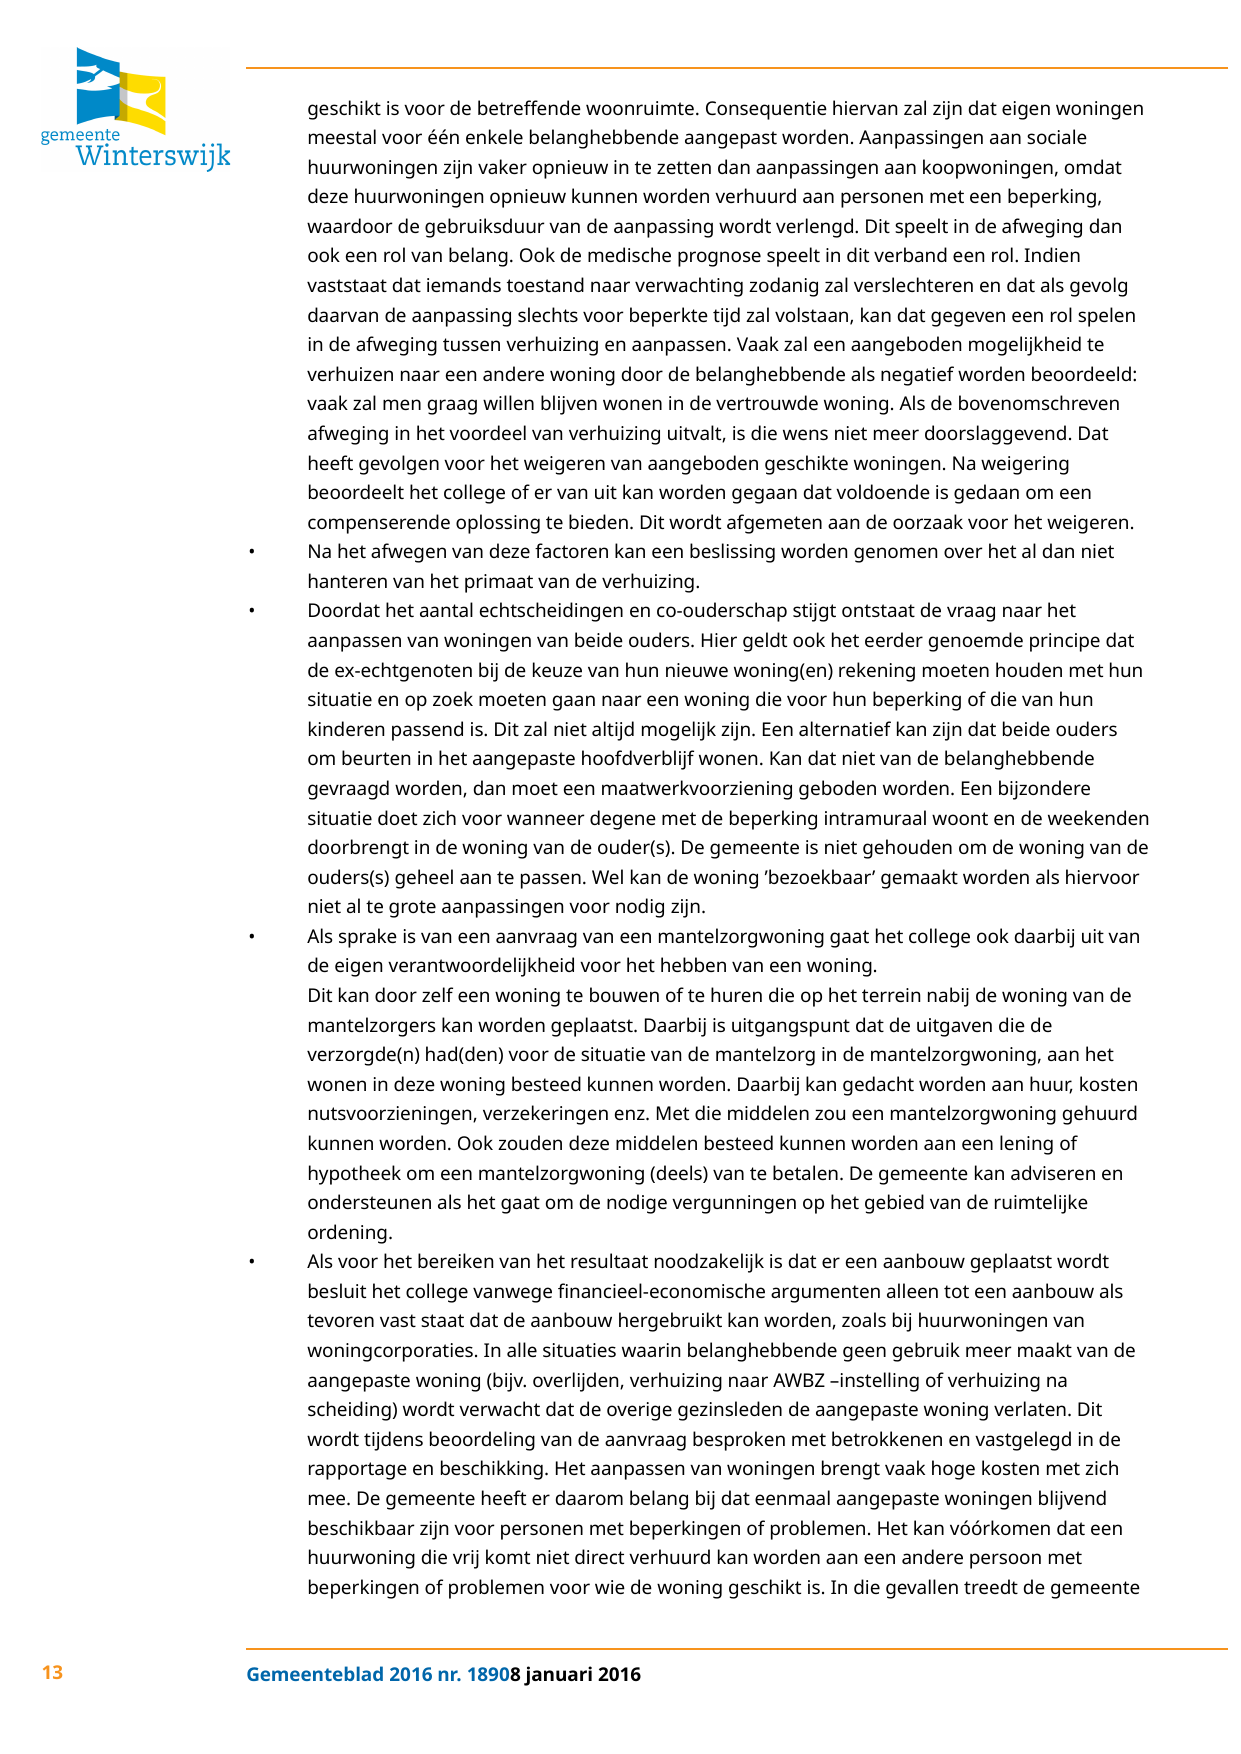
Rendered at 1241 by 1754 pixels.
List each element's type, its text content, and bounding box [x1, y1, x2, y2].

list Dit kan door zelf een woning te bouwen of te huren die op het terrein nabij de woning van de mantelzorgers kan worden geplaatst. Daarbij is uitgangspunt dat de uitgaven die de verzorgde(n) had(den) voor de situatie van de mantelzorg in de mantelzorgwoning, aan het wonen in deze woning besteed kunnen worden. Daarbij kan gedacht worden aan huur, kosten nutsvoorzieningen, verzekeringen enz. Met die middelen zou een mantelzorgwoning gehuurd kunnen worden. Ook zouden deze middelen besteed kunnen worden aan een lening of hypotheek om een mantelzorgwoning (deels) van te betalen. De gemeente kan adviseren en ondersteunen als het gaat om de nodige vergunningen op het gebied van de ruimtelijke ordening. [248, 982, 1152, 1245]
list Als sprake is van een aanvraag van een mantelzorgwoning gaat het college ook daarbij uit van de eigen verantwoordelijkheid voor het hebben van een woning. [248, 923, 1152, 978]
list Als voor het bereiken van het resultaat noodzakelijk is dat er een aanbouw geplaatst wordt besluit het college vanwege financieel-economische argumenten alleen tot een aanbouw als tevoren vast staat dat de aanbouw hergebruikt kan worden, zoals bij huurwoningen van woningcorporaties. In alle situaties waarin belanghebbende geen gebruik meer maakt van de aangepaste woning (bijv. overlijden, verhuizing naar AWBZ –instelling of verhuizing na scheiding) wordt verwacht dat de overige gezinsleden de aangepaste woning verlaten. Dit wordt tijdens beoordeling van de aanvraag besproken met betrokkenen en vastgelegd in de rapportage en beschikking. Het aanpassen van woningen brengt vaak hoge kosten met zich mee. De gemeente heeft er daarom belang bij dat eenmaal aangepaste woningen blijvend beschikbaar zijn voor personen met beperkingen of problemen. Het kan vóórkomen dat een huurwoning die vrij komt niet direct verhuurd kan worden aan een andere persoon met beperkingen of problemen voor wie de woning geschikt is. In die gevallen treedt de gemeente [248, 1248, 1152, 1600]
list Na het afwegen van deze factoren kan een beslissing worden genomen over het al dan niet hanteren van het primaat van de verhuizing. [248, 538, 1152, 594]
picture [225, 153, 231, 162]
list geschikt is voor de betreffende woonruimte. Consequentie hiervan zal zijn dat eigen woningen meestal voor één enkele belanghebbende aangepast worden. Aanpassingen aan sociale huurwoningen zijn vaker opnieuw in te zetten dan aanpassingen aan koopwoningen, omdat deze huurwoningen opnieuw kunnen worden verhuurd aan personen met een beperking, waardoor de gebruiksduur van de aanpassing wordt verlengd. Dit speelt in de afweging dan ook een rol van belang. Ook de medische prognose speelt in dit verband een rol. Indien vaststaat dat iemands toestand naar verwachting zodanig zal verslechteren en dat als gevolg daarvan de aanpassing slechts voor beperkte tijd zal volstaan, kan dat gegeven een rol spelen in de afweging tussen verhuizing en aanpassen. Vaak zal een aangeboden mogelijkheid te verhuizen naar een andere woning door de belanghebbende als negatief worden beoordeeld: vaak zal men graag willen blijven wonen in de vertrouwde woning. Als de bovenomschreven afweging in het voordeel van verhuizing uitvalt, is die wens niet meer doorslaggevend. Dat heeft gevolgen voor het weigeren van aangeboden geschikte woningen. Na weigering beoordeelt het college of er van uit kan worden gegaan dat voldoende is gedaan om een compenserende oplossing te bieden. Dit wordt afgemeten aan de oorzaak voor het weigeren. [248, 95, 1152, 535]
list Doordat het aantal echtscheidingen en co-ouderschap stijgt ontstaat de vraag naar het aanpassen van woningen van beide ouders. Hier geldt ook het eerder genoemde principe dat de ex-echtgenoten bij de keuze van hun nieuwe woning(en) rekening moeten houden met hun situatie en op zoek moeten gaan naar een woning die voor hun beperking of die van hun kinderen passend is. Dit zal niet altijd mogelijk zijn. Een alternatief kan zijn dat beide ouders om beurten in het aangepaste hoofdverblijf wonen. Kan dat niet van de belanghebbende gevraagd worden, dan moet een maatwerkvoorziening geboden worden. Een bijzondere situatie doet zich voor wanneer degene met de beperking intramuraal woont en de weekenden doorbrengt in de woning van de ouder(s). De gemeente is niet gehouden om de woning van de ouders(s) geheel aan te passen. Wel kan de woning ’bezoekbaar’ gemaakt worden als hiervoor niet al te grote aanpassingen voor nodig zijn. [248, 598, 1152, 919]
picture [41, 47, 231, 172]
